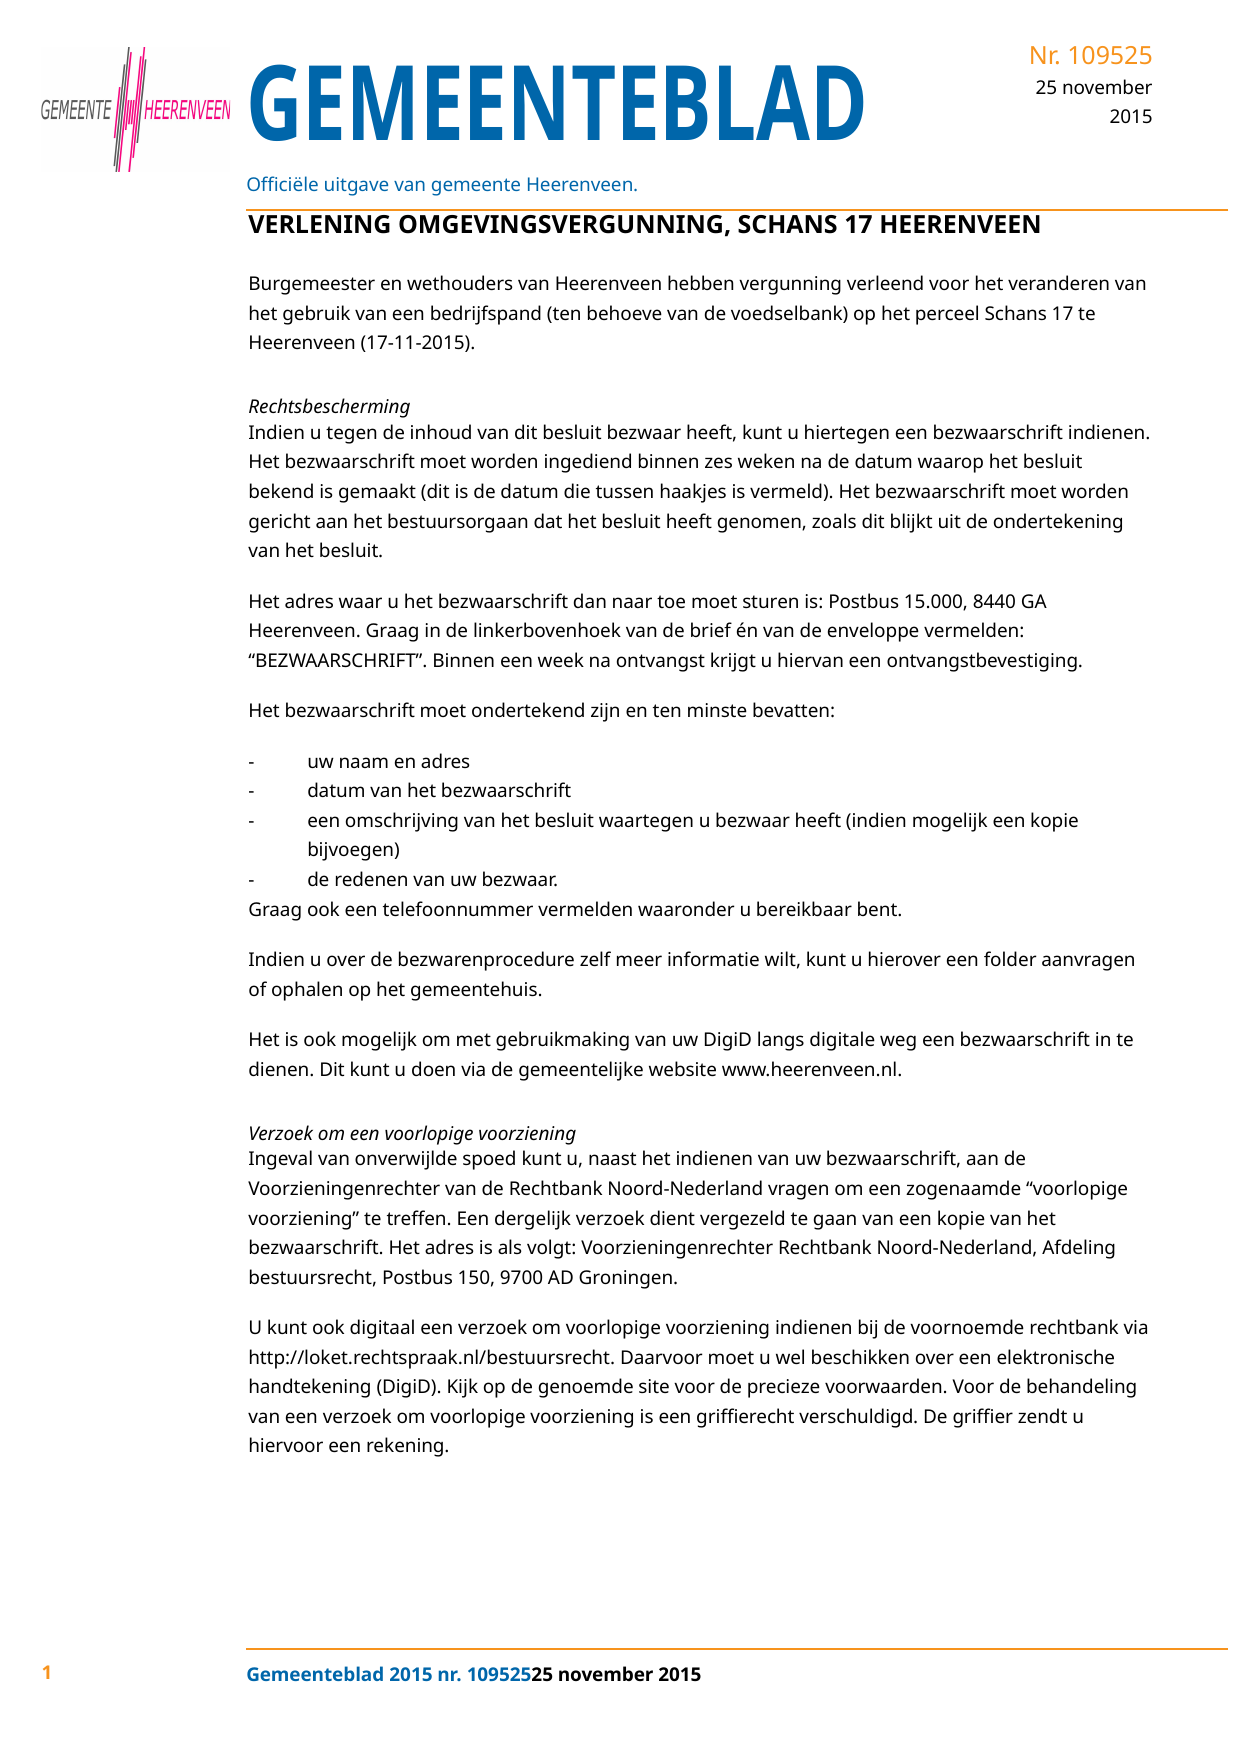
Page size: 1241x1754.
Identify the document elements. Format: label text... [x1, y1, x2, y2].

text Het is ook mogelijk om met gebruikmaking van uw DigiD langs digitale weg een bezwaarschrift in te dienen. Dit kunt u doen via de gemeentelijke website www.heerenveen.nl. [248, 1026, 1152, 1082]
list de redenen van uw bezwaar. [248, 866, 1152, 892]
text Indien u tegen de inhoud van dit besluit bezwaar heeft, kunt u hiertegen een bezwaarschrift indienen. Het bezwaarschrift moet worden ingediend binnen zes weken na de datum waarop het besluit bekend is gemaakt (dit is de datum die tussen haakjes is vermeld). Het bezwaarschrift moet worden gericht aan het bestuursorgaan dat het besluit heeft genomen, zoals dit blijkt uit de ondertekening van het besluit. [248, 419, 1152, 563]
text Het bezwaarschrift moet ondertekend zijn en ten minste bevatten: [248, 697, 1152, 723]
text Burgemeester en wethouders van Heerenveen hebben vergunning verleend voor het veranderen van het gebruik van een bedrijfspand (ten behoeve van de voedselbank) op het perceel Schans 17 te Heerenveen (17-11-2015). [248, 270, 1152, 355]
text Graag ook een telefoonnummer vermelden waaronder u bereikbaar bent. [248, 896, 1152, 922]
text Het adres waar u het bezwaarschrift dan naar toe moet sturen is: Postbus 15.000, 8440 GA Heerenveen. Graag in de linkerbovenhoek van de brief én van de enveloppe vermelden: “BEZWAARSCHRIFT”. Binnen een week na ontvangst krijgt u hiervan een ontvangstbevestiging. [248, 588, 1152, 673]
list uw naam en adres [248, 748, 1152, 774]
text Ingeval van onverwijlde spoed kunt u, naast het indienen van uw bezwaarschrift, aan de Voorzieningenrechter van de Rechtbank Noord-Nederland vragen om een zogenaamde “voorlopige voorziening” te treffen. Een dergelijk verzoek dient vergezeld te gaan van een kopie van het bezwaarschrift. Het adres is als volgt: Voorzieningenrechter Rechtbank Noord-Nederland, Afdeling bestuursrecht, Postbus 150, 9700 AD Groningen. [248, 1146, 1152, 1289]
text Verzoek om een voorlopige voorziening [248, 1120, 1152, 1146]
picture [41, 47, 231, 172]
text U kunt ook digitaal een verzoek om voorlopige voorziening indienen bij de voornoemde rechtbank via http://loket.rechtspraak.nl/bestuursrecht. Daarvoor moet u wel beschikken over een elektronische handtekening (DigiD). Kijk op de genoemde site voor de precieze voorwaarden. Voor de behandeling van een verzoek om voorlopige voorziening is een griffierecht verschuldigd. De griffier zendt u hiervoor een rekening. [248, 1314, 1152, 1458]
list een omschrijving van het besluit waartegen u bezwaar heeft (indien mogelijk een kopie bijvoegen) [248, 807, 1152, 862]
text Rechtsbescherming [248, 393, 1152, 419]
list datum van het bezwaarschrift [248, 777, 1152, 803]
text Indien u over de bezwarenprocedure zelf meer informatie wilt, kunt u hierover een folder aanvragen of ophalen op het gemeentehuis. [248, 946, 1152, 1002]
text VERLENING OMGEVINGSVERGUNNING, SCHANS 17 HEERENVEEN [248, 211, 1152, 241]
